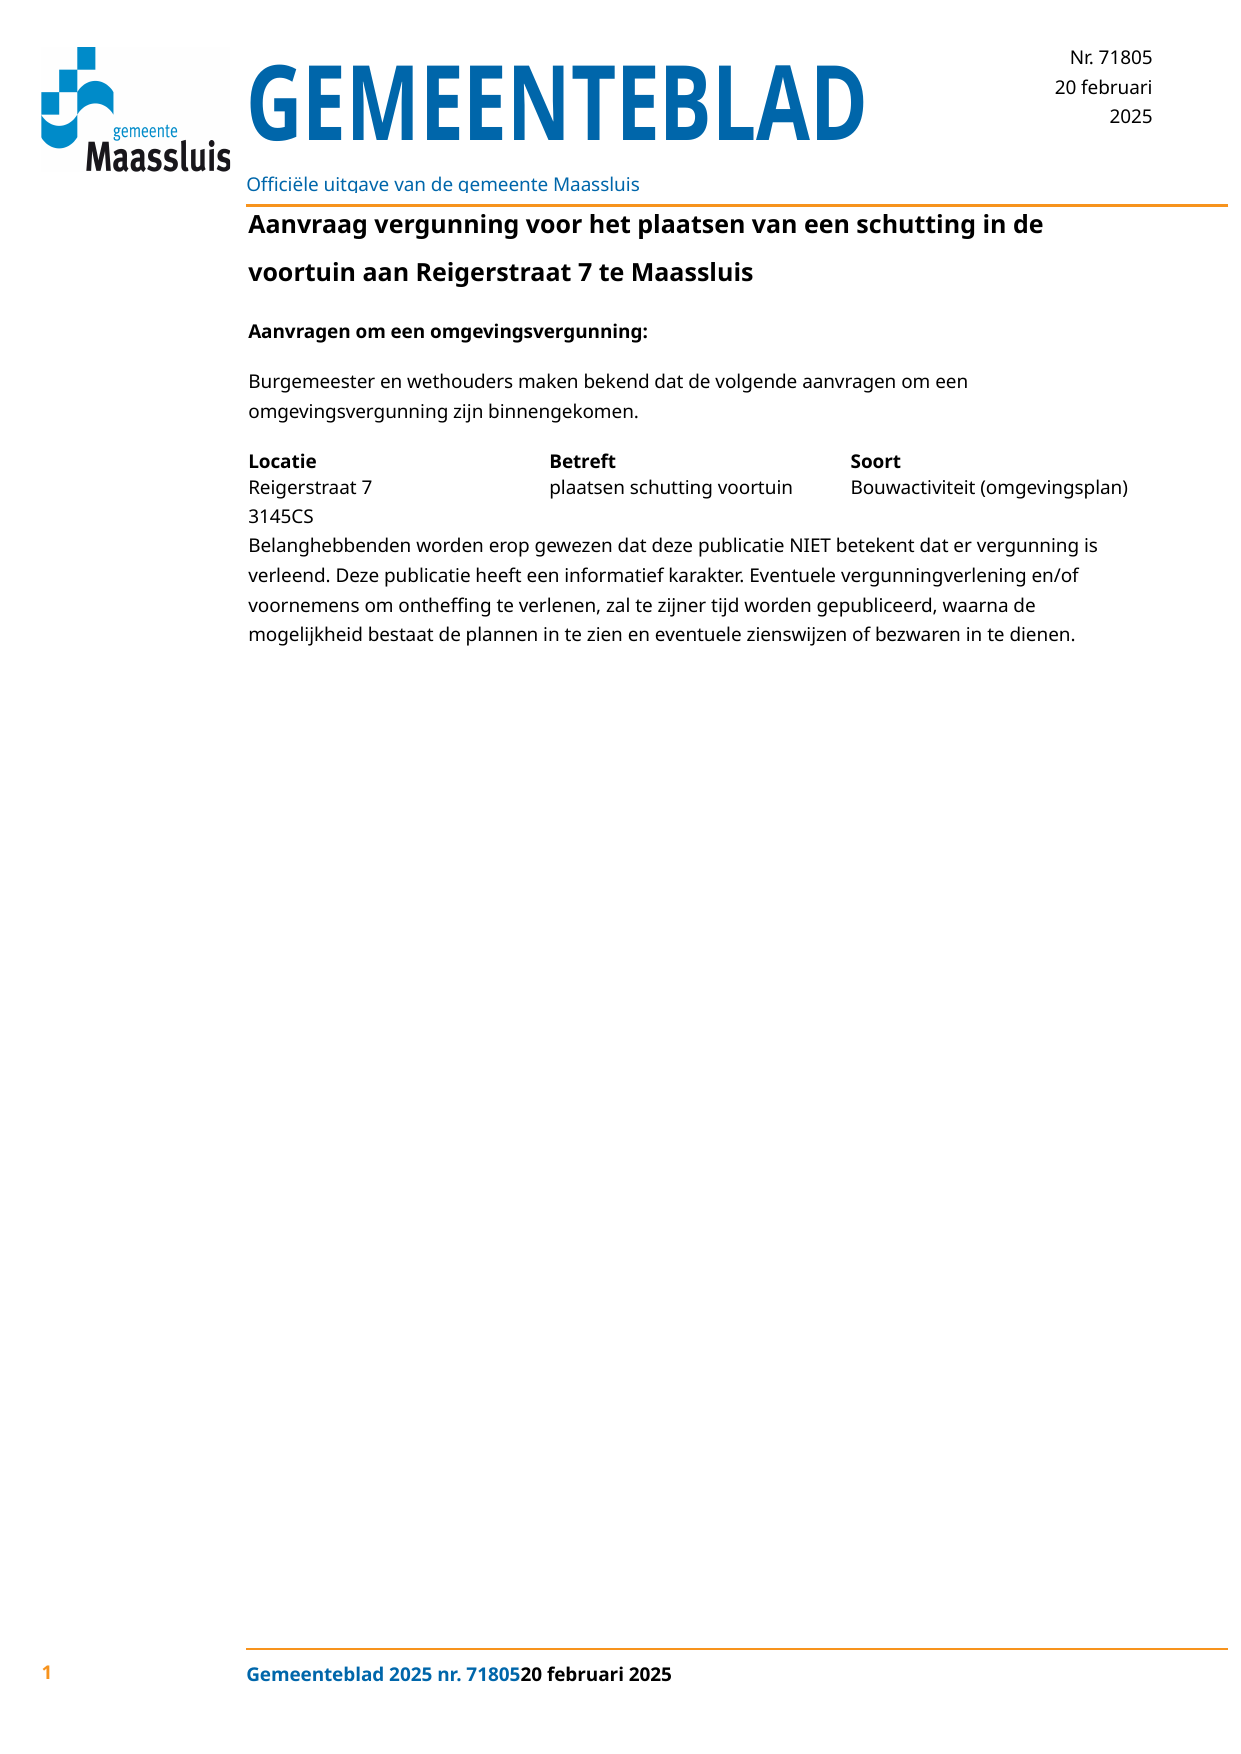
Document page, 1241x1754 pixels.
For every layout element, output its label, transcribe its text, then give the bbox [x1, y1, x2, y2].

text Burgemeester en wethouders maken bekend dat de volgende aanvragen om een omgevingsvergunning zijn binnengekomen. [248, 368, 1152, 424]
picture [41, 47, 231, 172]
text Aanvragen om een omgevingsvergunning: [248, 318, 1152, 344]
table_cell Reigerstraat 7 3145CS [248, 474, 549, 529]
text Belanghebbenden worden erop gewezen dat deze publicatie NIET betekent dat er vergunning is verleend. Deze publicatie heeft een informatief karakter. Eventuele vergunningverlening en/of voornemens om ontheffing te verlenen, zal te zijner tijd worden gepubliceerd, waarna de mogelijkheid bestaat de plannen in te zien en eventuele zienswijzen of bezwaren in te dienen. [248, 533, 1152, 647]
picture [41, 47, 77, 92]
table_header Soort [850, 449, 1152, 474]
table_header Betreft [549, 449, 850, 474]
table_cell plaatsen schutting voortuin [549, 474, 850, 529]
text Aanvraag vergunning voor het plaatsen van een schutting in de voortuin aan Reigerstraat 7 te Maassluis [248, 207, 1152, 288]
table_cell Bouwactiviteit (omgevingsplan) [850, 474, 1152, 529]
table_header Locatie [248, 449, 549, 474]
